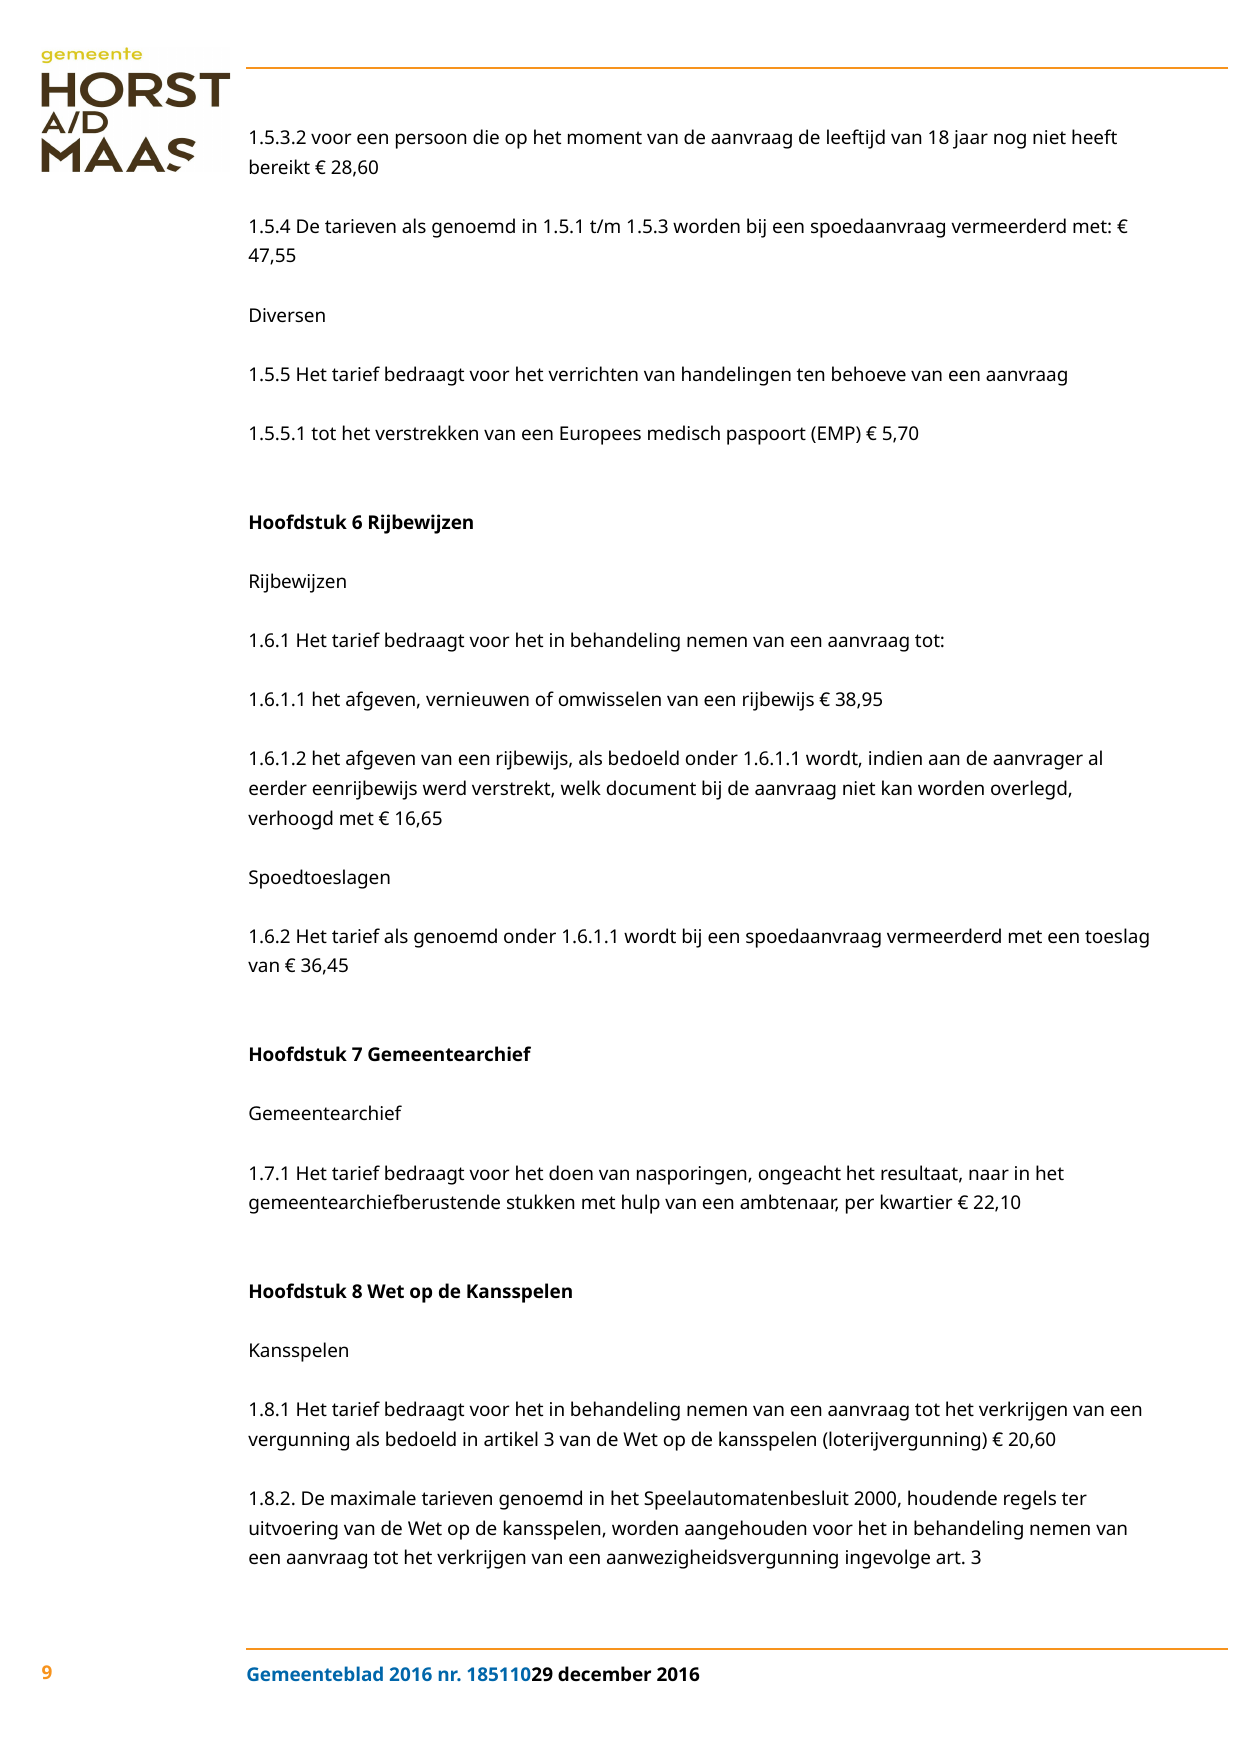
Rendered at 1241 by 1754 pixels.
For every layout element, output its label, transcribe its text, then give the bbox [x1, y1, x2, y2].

text Gemeentearchief [248, 1101, 1152, 1126]
text Hoofdstuk 8 Wet op de Kansspelen [248, 1278, 1152, 1304]
text 1.8.1 Het tarief bedraagt voor het in behandeling nemen van een aanvraag tot het verkrijgen van een vergunning als bedoeld in artikel 3 van de Wet op de kansspelen (loterijvergunning) € 20,60 [248, 1396, 1152, 1452]
text 1.6.1.1 het afgeven, vernieuwen of omwisselen van een rijbewijs € 38,95 [248, 686, 1152, 712]
text 1.6.1 Het tarief bedraagt voor het in behandeling nemen van een aanvraag tot: [248, 627, 1152, 653]
text 1.5.3.2 voor een persoon die op het moment van de aanvraag de leeftijd van 18 jaar nog niet heeft bereikt € 28,60 [248, 124, 1152, 180]
text 1.5.5 Het tarief bedraagt voor het verrichten van handelingen ten behoeve van een aanvraag [248, 361, 1152, 387]
text 1.6.1.2 het afgeven van een rijbewijs, als bedoeld onder 1.6.1.1 wordt, indien aan de aanvrager al eerder eenrijbewijs werd verstrekt, welk document bij de aanvraag niet kan worden overlegd, verhoogd met € 16,65 [248, 746, 1152, 831]
text Rijbewijzen [248, 568, 1152, 594]
text Diversen [248, 302, 1152, 328]
text 1.5.5.1 tot het verstrekken van een Europees medisch paspoort (EMP) € 5,70 [248, 420, 1152, 446]
text Hoofdstuk 6 Rijbewijzen [248, 509, 1152, 535]
text 1.7.1 Het tarief bedraagt voor het doen van nasporingen, ongeacht het resultaat, naar in het gemeentearchiefberustende stukken met hulp van een ambtenaar, per kwartier € 22,10 [248, 1160, 1152, 1215]
text Hoofdstuk 7 Gemeentearchief [248, 1041, 1152, 1067]
text 1.5.4 De tarieven als genoemd in 1.5.1 t/m 1.5.3 worden bij een spoedaanvraag vermeerderd met: € 47,55 [248, 213, 1152, 268]
text 1.6.2 Het tarief als genoemd onder 1.6.1.1 wordt bij een spoedaanvraag vermeerderd met een toeslag van € 36,45 [248, 923, 1152, 978]
text Kansspelen [248, 1337, 1152, 1363]
picture [41, 47, 231, 172]
text 1.8.2. De maximale tarieven genoemd in het Speelautomatenbesluit 2000, houdende regels ter uitvoering van de Wet op de kansspelen, worden aangehouden voor het in behandeling nemen van een aanvraag tot het verkrijgen van een aanwezigheidsvergunning ingevolge art. 3 [248, 1485, 1152, 1570]
text Spoedtoeslagen [248, 864, 1152, 890]
